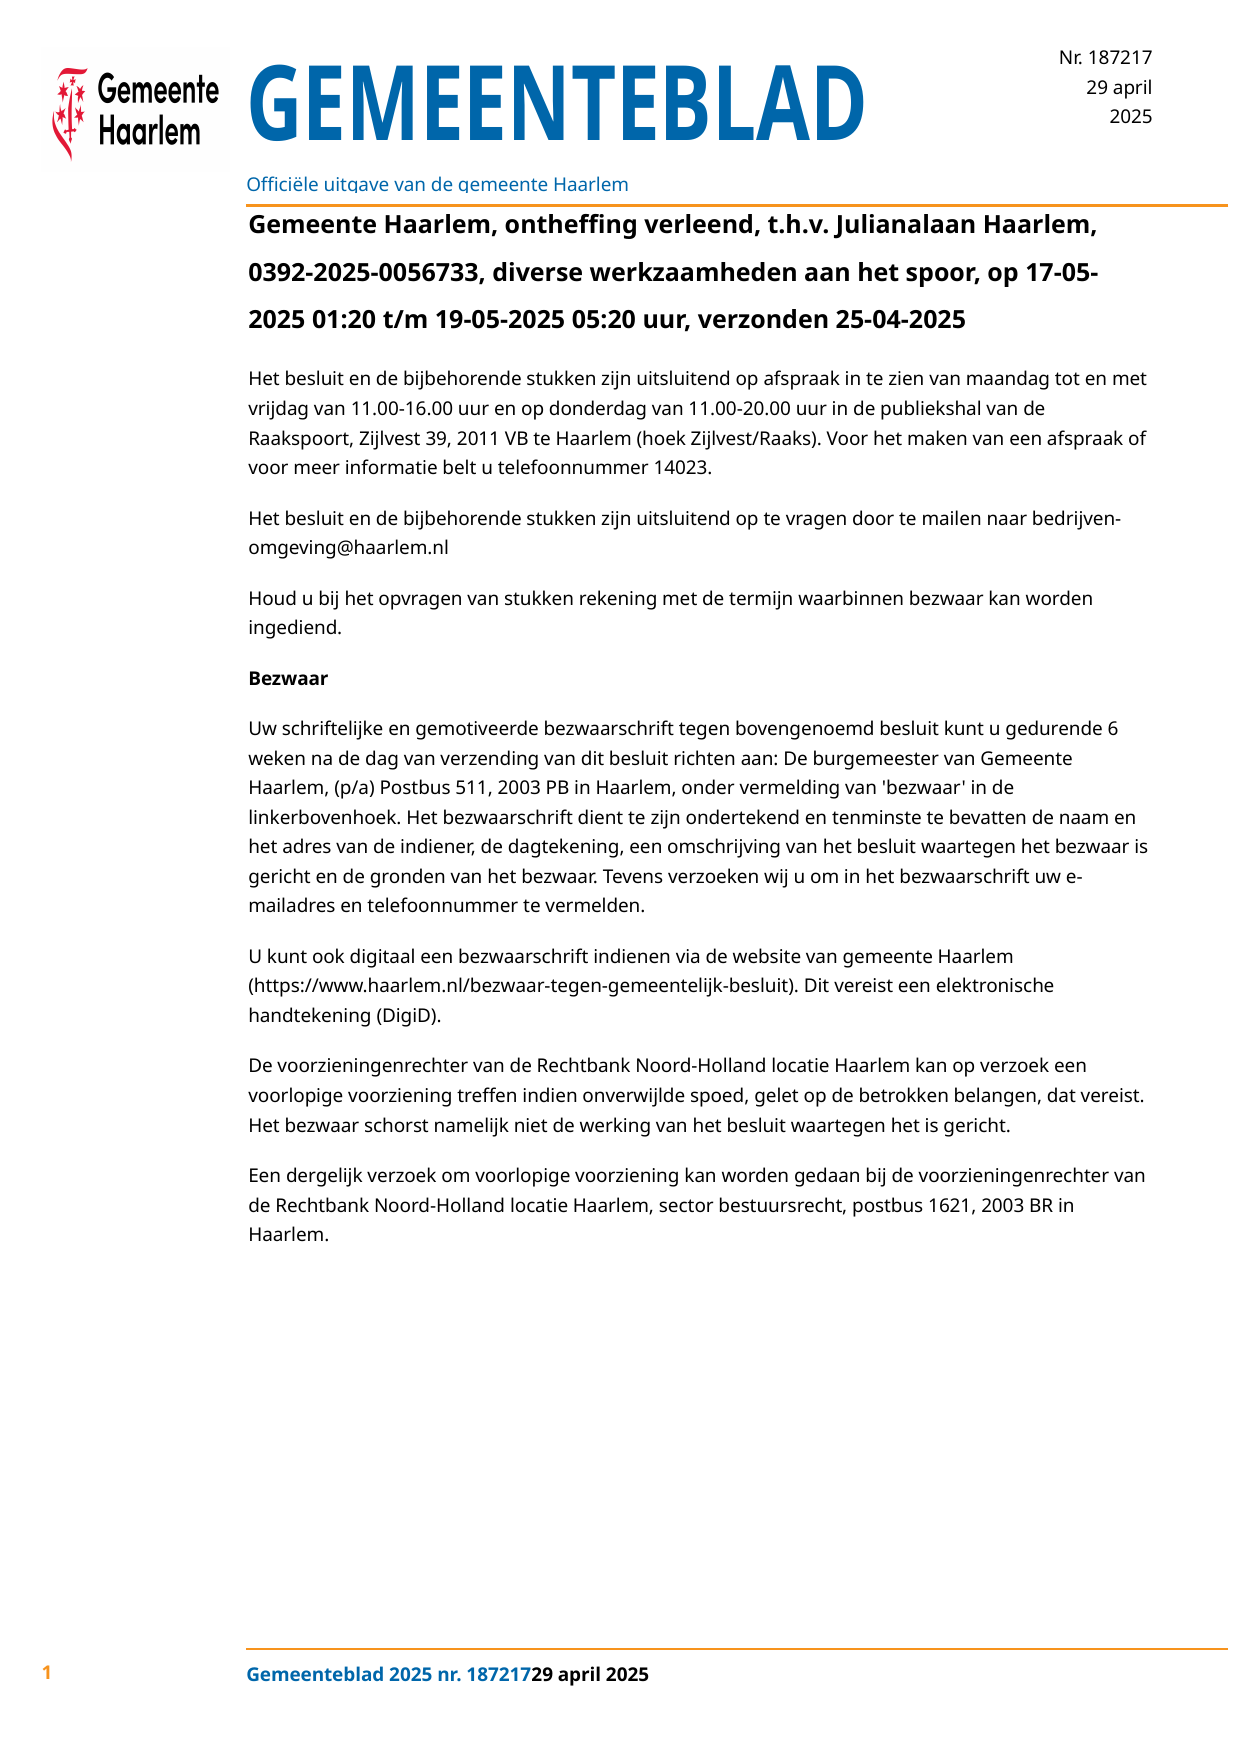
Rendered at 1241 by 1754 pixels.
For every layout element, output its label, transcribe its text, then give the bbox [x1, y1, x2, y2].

picture [41, 47, 231, 172]
text U kunt ook digitaal een bezwaarschrift indienen via de website van gemeente Haarlem (https://www.haarlem.nl/bezwaar-tegen-gemeentelijk-besluit). Dit vereist een elektronische handtekening (DigiD). [248, 943, 1152, 1028]
text Bezwaar [248, 665, 1152, 690]
text Uw schriftelijke en gemotiveerde bezwaarschrift tegen bovengenoemd besluit kunt u gedurende 6 weken na de dag van verzending van dit besluit richten aan: De burgemeester van Gemeente Haarlem, (p/a) Postbus 511, 2003 PB in Haarlem, onder vermelding van 'bezwaar' in de linkerbovenhoek. Het bezwaarschrift dient te zijn ondertekend en tenminste te bevatten de naam en het adres van de indiener, de dagtekening, een omschrijving van het besluit waartegen het bezwaar is gericht en de gronden van het bezwaar. Tevens verzoeken wij u om in het bezwaarschrift uw e-mailadres en telefoonnummer te vermelden. [248, 715, 1152, 918]
text Houd u bij het opvragen van stukken rekening met de termijn waarbinnen bezwaar kan worden ingediend. [248, 585, 1152, 640]
text Gemeente Haarlem, ontheffing verleend, t.h.v. Julianalaan Haarlem, 0392-2025-0056733, diverse werkzaamheden aan het spoor, op 17-05-2025 01:20 t/m 19-05-2025 05:20 uur, verzonden 25-04-2025 [248, 207, 1152, 336]
text Een dergelijk verzoek om voorlopige voorziening kan worden gedaan bij de voorzieningenrechter van de Rechtbank Noord-Holland locatie Haarlem, sector bestuursrecht, postbus 1621, 2003 BR in Haarlem. [248, 1162, 1152, 1247]
text Het besluit en de bijbehorende stukken zijn uitsluitend op afspraak in te zien van maandag tot en met vrijdag van 11.00-16.00 uur en op donderdag van 11.00-20.00 uur in de publiekshal van de Raakspoort, Zijlvest 39, 2011 VB te Haarlem (hoek Zijlvest/Raaks). Voor het maken van een afspraak of voor meer informatie belt u telefoonnummer 14023. [248, 366, 1152, 480]
text Het besluit en de bijbehorende stukken zijn uitsluitend op te vragen door te mailen naar bedrijven-omgeving@haarlem.nl [248, 505, 1152, 560]
text De voorzieningenrechter van de Rechtbank Noord-Holland locatie Haarlem kan op verzoek een voorlopige voorziening treffen indien onverwijlde spoed, gelet op de betrokken belangen, dat vereist. Het bezwaar schorst namelijk niet de werking van het besluit waartegen het is gericht. [248, 1053, 1152, 1137]
